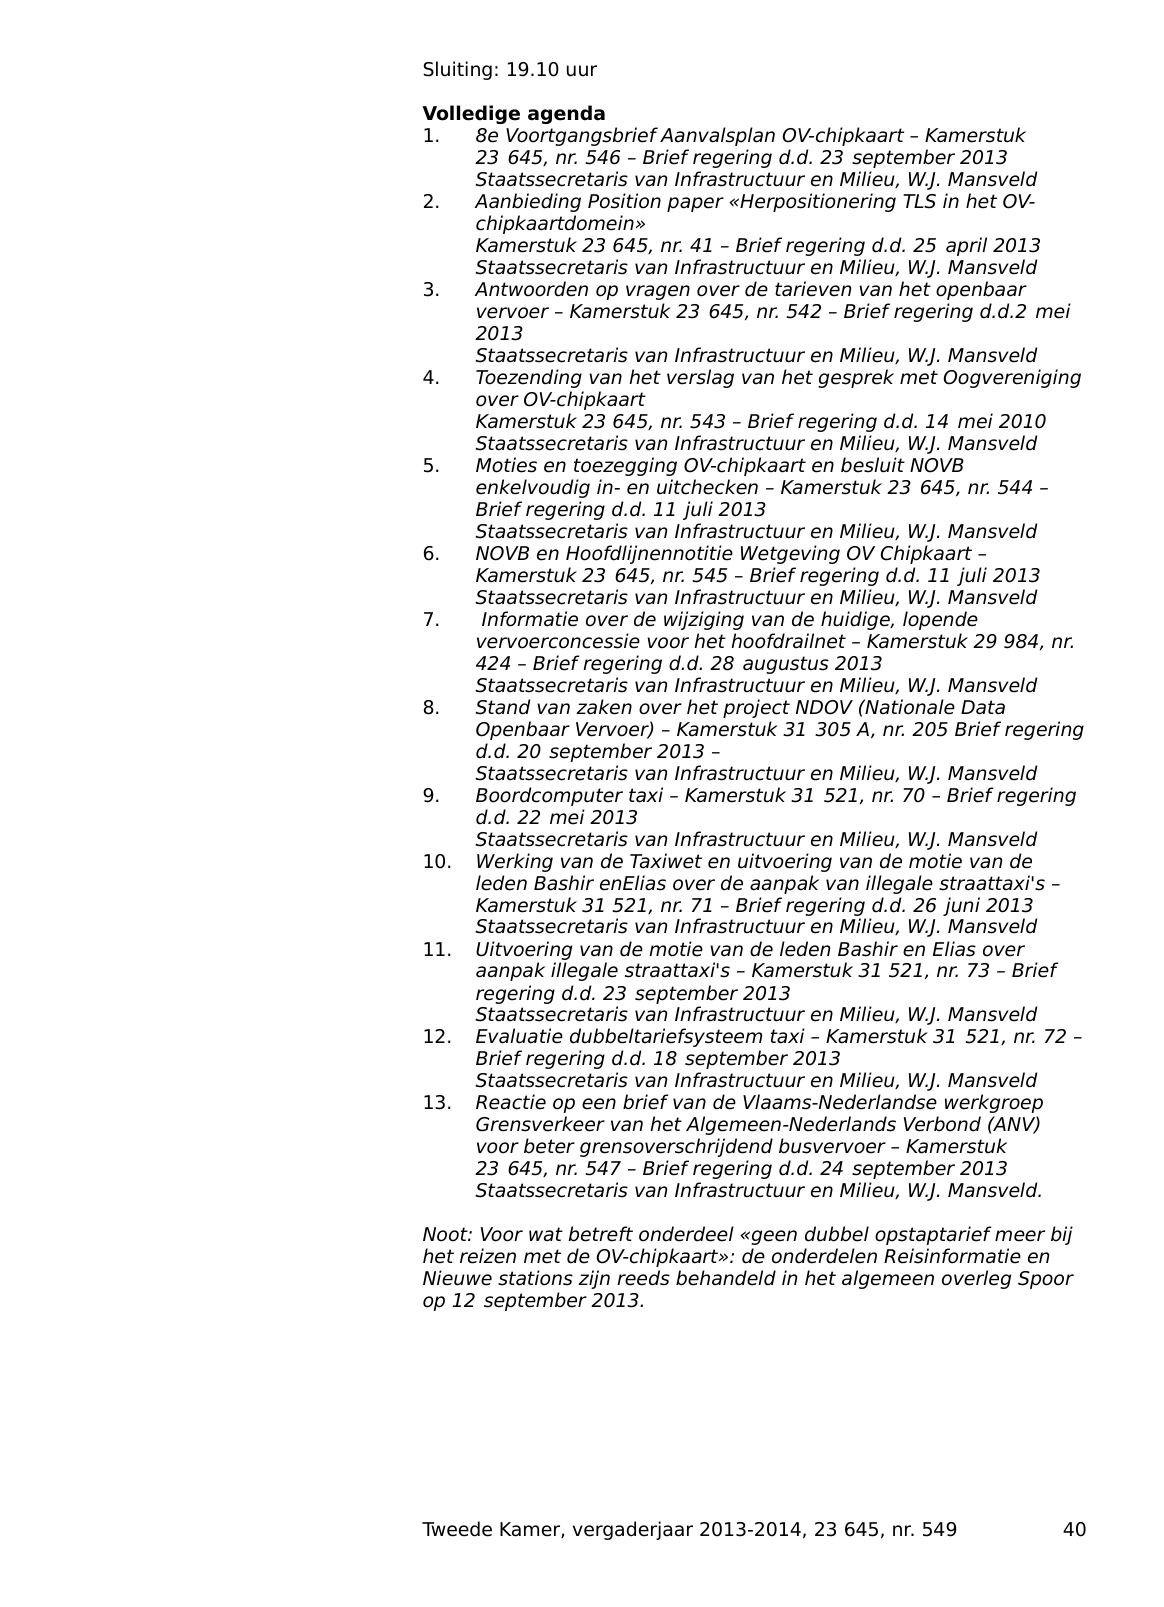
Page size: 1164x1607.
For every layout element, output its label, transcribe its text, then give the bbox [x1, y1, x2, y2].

text Staatssecretaris van Infrastructuur en Milieu, W.J. Mansveld [475, 675, 1087, 697]
text 8. Stand van zaken over het project NDOV (Nationale Data Openbaar Vervoer) – Kamerstuk 31 305 A, nr. 205 Brief regering d.d. 20 september 2013 – [422, 697, 1087, 763]
text 4. Toezending van het verslag van het gesprek met Oogvereniging over OV-chipkaart [422, 367, 1087, 411]
text 11. Uitvoering van de motie van de leden Bashir en Elias over aanpak illegale straattaxi's – Kamerstuk 31 521, nr. 73 – Brief regering d.d. 23 september 2013 [422, 938, 1087, 1004]
subtitle Volledige agenda [422, 103, 1087, 125]
text Kamerstuk 23 645, nr. 543 – Brief regering d.d. 14 mei 2010 [475, 411, 1087, 433]
text Staatssecretaris van Infrastructuur en Milieu, W.J. Mansveld [475, 345, 1087, 367]
text Staatssecretaris van Infrastructuur en Milieu, W.J. Mansveld. [475, 1180, 1087, 1202]
text 1. 8e Voortgangsbrief Aanvalsplan OV-chipkaart – Kamerstuk 23 645, nr. 546 – Brief regering d.d. 23 september 2013 [422, 125, 1087, 169]
text 12. Evaluatie dubbeltariefsysteem taxi – Kamerstuk 31 521, nr. 72 – Brief regering d.d. 18 september 2013 [422, 1026, 1087, 1070]
text Staatssecretaris van Infrastructuur en Milieu, W.J. Mansveld [475, 587, 1087, 609]
text Staatssecretaris van Infrastructuur en Milieu, W.J. Mansveld [475, 257, 1087, 279]
text Staatssecretaris van Infrastructuur en Milieu, W.J. Mansveld [475, 433, 1087, 455]
text Staatssecretaris van Infrastructuur en Milieu, W.J. Mansveld [475, 1070, 1087, 1092]
text Staatssecretaris van Infrastructuur en Milieu, W.J. Mansveld [475, 521, 1087, 543]
text 6. NOVB en Hoofdlijnennotitie Wetgeving OV Chipkaart – Kamerstuk 23 645, nr. 545 – Brief regering d.d. 11 juli 2013 [422, 543, 1087, 587]
text Staatssecretaris van Infrastructuur en Milieu, W.J. Mansveld [475, 1004, 1087, 1026]
text Staatssecretaris van Infrastructuur en Milieu, W.J. Mansveld [475, 169, 1087, 191]
text 5. Moties en toezegging OV-chipkaart en besluit NOVB enkelvoudig in- en uitchecken – Kamerstuk 23 645, nr. 544 – Brief regering d.d. 11 juli 2013 [422, 455, 1087, 521]
text Kamerstuk 23 645, nr. 41 – Brief regering d.d. 25 april 2013 [475, 235, 1087, 257]
text 7. Informatie over de wijziging van de huidige, lopende vervoerconcessie voor het hoofdrailnet – Kamerstuk 29 984, nr. 424 – Brief regering d.d. 28 augustus 2013 [422, 609, 1087, 675]
text 9. Boordcomputer taxi – Kamerstuk 31 521, nr. 70 – Brief regering d.d. 22 mei 2013 [422, 784, 1087, 828]
text Noot: Voor wat betreft onderdeel «geen dubbel opstaptarief meer bij het reizen met de OV-chipkaart»: de onderdelen Reisinformatie en Nieuwe stations zijn reeds behandeld in het algemeen overleg Spoor op 12 september 2013. [422, 1224, 1087, 1312]
text Staatssecretaris van Infrastructuur en Milieu, W.J. Mansveld [475, 828, 1087, 851]
text 13. Reactie op een brief van de Vlaams-Nederlandse werkgroep Grensverkeer van het Algemeen-Nederlands Verbond (ANV) voor beter grensoverschrijdend busvervoer – Kamerstuk 23 645, nr. 547 – Brief regering d.d. 24 september 2013 [422, 1092, 1087, 1180]
text 10. Werking van de Taxiwet en uitvoering van de motie van de leden Bashir enElias over de aanpak van illegale straattaxi's – Kamerstuk 31 521, nr. 71 – Brief regering d.d. 26 juni 2013 [422, 851, 1087, 916]
text Staatssecretaris van Infrastructuur en Milieu, W.J. Mansveld [475, 763, 1087, 784]
text Sluiting: 19.10 uur [422, 59, 1087, 81]
text 3. Antwoorden op vragen over de tarieven van het openbaar vervoer – Kamerstuk 23 645, nr. 542 – Brief regering d.d.2 mei 2013 [422, 279, 1087, 345]
text 2. Aanbieding Position paper «Herpositionering TLS in het OV-chipkaartdomein» [422, 191, 1087, 235]
text Staatssecretaris van Infrastructuur en Milieu, W.J. Mansveld [475, 916, 1087, 938]
